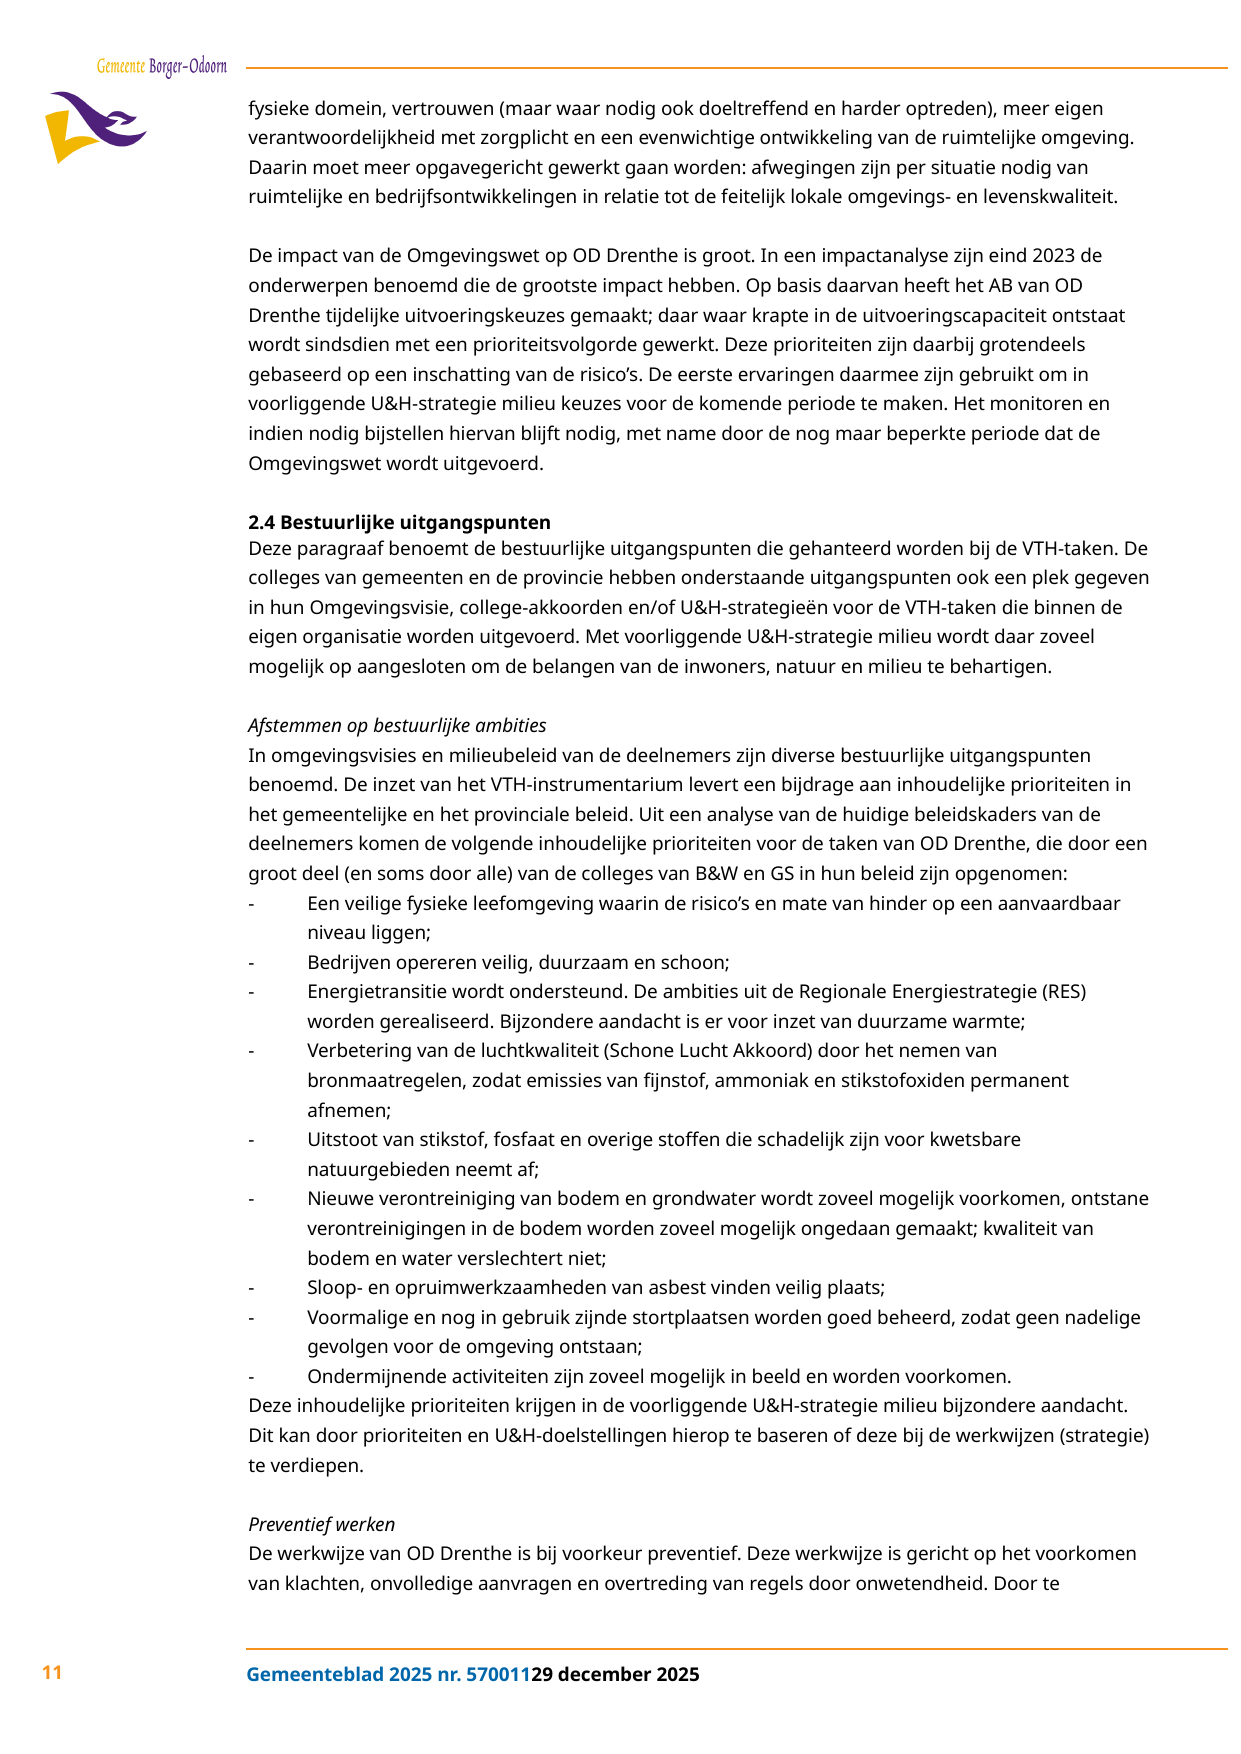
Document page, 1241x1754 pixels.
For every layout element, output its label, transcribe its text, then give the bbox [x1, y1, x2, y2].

text De werkwijze van OD Drenthe is bij voorkeur preventief. Deze werkwijze is gericht op het voorkomen van klachten, onvolledige aanvragen en overtreding van regels door onwetendheid. Door te [248, 1541, 1152, 1596]
list Bedrijven opereren veilig, duurzaam en schoon; [248, 949, 1152, 974]
text Deze paragraaf benoemt de bestuurlijke uitgangspunten die gehanteerd worden bij de VTH-taken. De colleges van gemeenten en de provincie hebben onderstaande uitgangspunten ook een plek gegeven in hun Omgevingsvisie, college-akkoorden en/of U&H-strategieën voor de VTH-taken die binnen de eigen organisatie worden uitgevoerd. Met voorliggende U&H-strategie milieu wordt daar zoveel mogelijk op aangesloten om de belangen van de inwoners, natuur en milieu te behartigen. [248, 535, 1152, 679]
text De impact van de Omgevingswet op OD Drenthe is groot. In een impactanalyse zijn eind 2023 de onderwerpen benoemd die de grootste impact hebben. Op basis daarvan heeft het AB van OD Drenthe tijdelijke uitvoeringskeuzes gemaakt; daar waar krapte in de uitvoeringscapaciteit ontstaat wordt sindsdien met een prioriteitsvolgorde gewerkt. Deze prioriteiten zijn daarbij grotendeels gebaseerd op een inschatting van de risico’s. De eerste ervaringen daarmee zijn gebruikt om in voorliggende U&H-strategie milieu keuzes voor de komende periode te maken. Het monitoren en indien nodig bijstellen hiervan blijft nodig, met name door de nog maar beperkte periode dat de Omgevingswet wordt uitgevoerd. [248, 243, 1152, 476]
list Nieuwe verontreiniging van bodem en grondwater wordt zoveel mogelijk voorkomen, ontstane verontreinigingen in de bodem worden zoveel mogelijk ongedaan gemaakt; kwaliteit van bodem en water verslechtert niet; [248, 1186, 1152, 1270]
text Afstemmen op bestuurlijke ambities [248, 712, 1152, 738]
list Een veilige fysieke leefomgeving waarin de risico’s en mate van hinder op een aanvaardbaar niveau liggen; [248, 890, 1152, 945]
text 2.4 Bestuurlijke uitgangspunten [248, 509, 1152, 535]
list Voormalige en nog in gebruik zijnde stortplaatsen worden goed beheerd, zodat geen nadelige gevolgen voor de omgeving ontstaan; [248, 1304, 1152, 1359]
list Sloop- en opruimwerkzaamheden van asbest vinden veilig plaats; [248, 1274, 1152, 1300]
text fysieke domein, vertrouwen (maar waar nodig ook doeltreffend en harder optreden), meer eigen verantwoordelijkheid met zorgplicht en een evenwichtige ontwikkeling van de ruimtelijke omgeving. Daarin moet meer opgavegericht gewerkt gaan worden: afwegingen zijn per situatie nodig van ruimtelijke en bedrijfsontwikkelingen in relatie tot de feitelijk lokale omgevings- en levenskwaliteit. [248, 95, 1152, 209]
text Deze inhoudelijke prioriteiten krijgen in de voorliggende U&H-strategie milieu bijzondere aandacht. Dit kan door prioriteiten en U&H-doelstellingen hierop te baseren of deze bij de werkwijzen (strategie) te verdiepen. [248, 1393, 1152, 1477]
text Preventief werken [248, 1511, 1152, 1537]
list Uitstoot van stikstof, fosfaat en overige stoffen die schadelijk zijn voor kwetsbare natuurgebieden neemt af; [248, 1126, 1152, 1182]
list Ondermijnende activiteiten zijn zoveel mogelijk in beeld en worden voorkomen. [248, 1363, 1152, 1389]
text In omgevingsvisies en milieubeleid van de deelnemers zijn diverse bestuurlijke uitgangspunten benoemd. De inzet van het VTH-instrumentarium levert een bijdrage aan inhoudelijke prioriteiten in het gemeentelijke en het provinciale beleid. Uit een analyse van de huidige beleidskaders van de deelnemers komen de volgende inhoudelijke prioriteiten voor de taken van OD Drenthe, die door een groot deel (en soms door alle) van de colleges van B&W en GS in hun beleid zijn opgenomen: [248, 742, 1152, 886]
list Verbetering van de luchtkwaliteit (Schone Lucht Akkoord) door het nemen van bronmaatregelen, zodat emissies van fijnstof, ammoniak en stikstofoxiden permanent afnemen; [248, 1038, 1152, 1122]
list Energietransitie wordt ondersteund. De ambities uit de Regionale Energiestrategie (RES) worden gerealiseerd. Bijzondere aandacht is er voor inzet van duurzame warmte; [248, 978, 1152, 1034]
picture [41, 47, 231, 172]
